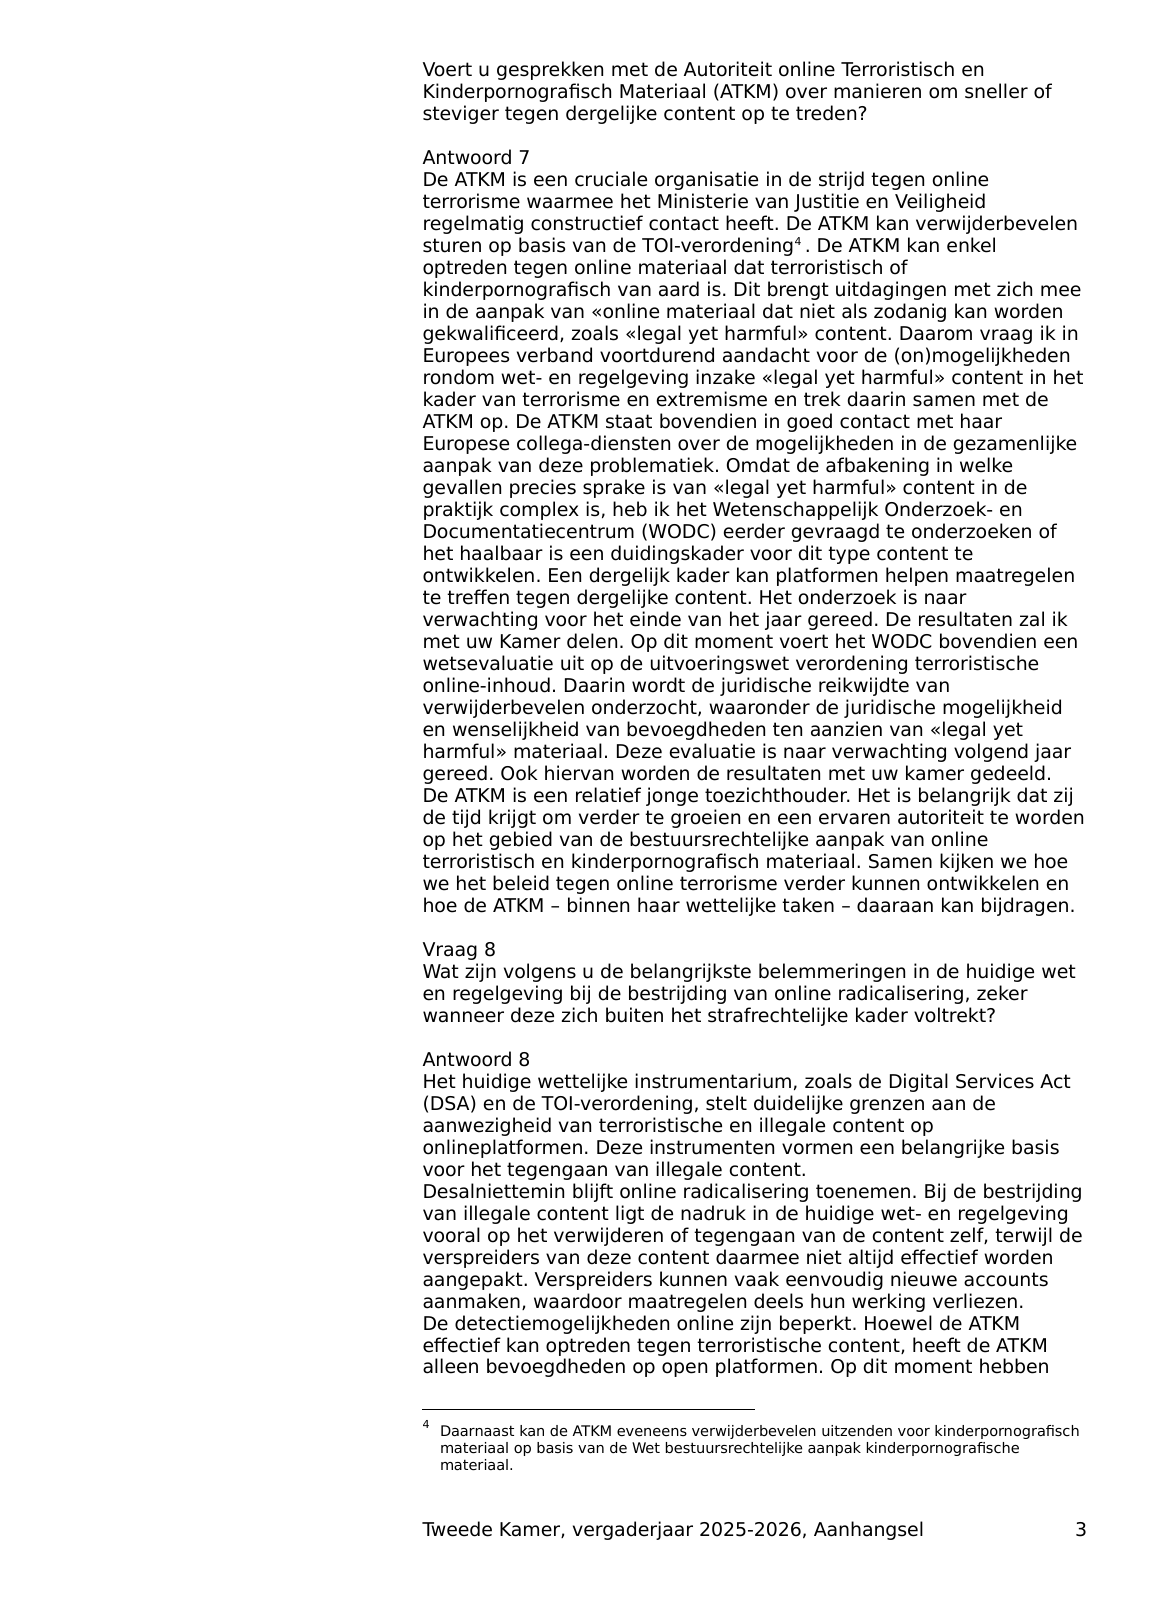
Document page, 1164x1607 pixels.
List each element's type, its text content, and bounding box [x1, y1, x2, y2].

text Wat zijn volgens u de belangrijkste belemmeringen in de huidige wet en regelgeving bij de bestrijding van online radicalisering, zeker wanneer deze zich buiten het strafrechtelijke kader voltrekt? [422, 961, 1087, 1027]
text Daarnaast kan de ATKM eveneens verwijderbevelen uitzenden voor kinderpornografisch materiaal op basis van de Wet bestuursrechtelijke aanpak kinderpornografische materiaal. [422, 1418, 1087, 1474]
text Voert u gesprekken met de Autoriteit online Terroristisch en Kinderpornografisch Materiaal (ATKM) over manieren om sneller of steviger tegen dergelijke content op te treden? [422, 59, 1087, 125]
text De ATKM is een cruciale organisatie in de strijd tegen online terrorisme waarmee het Ministerie van Justitie en Veiligheid regelmatig constructief contact heeft. De ATKM kan verwijderbevelen sturen op basis van de TOI-verordening. De ATKM kan enkel optreden tegen online materiaal dat terroristisch of kinderpornografisch van aard is. Dit brengt uitdagingen met zich mee in de aanpak van «online materiaal dat niet als zodanig kan worden gekwalificeerd, zoals «legal yet harmful» content. Daarom vraag ik in Europees verband voortdurend aandacht voor de (on)mogelijkheden rondom wet- en regelgeving inzake «legal yet harmful» content in het kader van terrorisme en extremisme en trek daarin samen met de ATKM op. De ATKM staat bovendien in goed contact met haar Europese collega-diensten over de mogelijkheden in de gezamenlijke aanpak van deze problematiek. Omdat de afbakening in welke gevallen precies sprake is van «legal yet harmful» content in de praktijk complex is, heb ik het Wetenschappelijk Onderzoek- en Documentatiecentrum (WODC) eerder gevraagd te onderzoeken of het haalbaar is een duidingskader voor dit type content te ontwikkelen. Een dergelijk kader kan platformen helpen maatregelen te treffen tegen dergelijke content. Het onderzoek is naar verwachting voor het einde van het jaar gereed. De resultaten zal ik met uw Kamer delen. Op dit moment voert het WODC bovendien een wetsevaluatie uit op de uitvoeringswet verordening terroristische online-inhoud. Daarin wordt de juridische reikwijdte van verwijderbevelen onderzocht, waaronder de juridische mogelijkheid en wenselijkheid van bevoegdheden ten aanzien van «legal yet harmful» materiaal. Deze evaluatie is naar verwachting volgend jaar gereed. Ook hiervan worden de resultaten met uw kamer gedeeld. [422, 169, 1087, 784]
text Desalniettemin blijft online radicalisering toenemen. Bij de bestrijding van illegale content ligt de nadruk in de huidige wet- en regelgeving vooral op het verwijderen of tegengaan van de content zelf, terwijl de verspreiders van deze content daarmee niet altijd effectief worden aangepakt. Verspreiders kunnen vaak eenvoudig nieuwe accounts aanmaken, waardoor maatregelen deels hun werking verliezen. [422, 1181, 1087, 1312]
text Vraag 8 [422, 939, 1087, 961]
text Antwoord 7 [422, 147, 1087, 169]
text Het huidige wettelijke instrumentarium, zoals de Digital Services Act (DSA) en de TOI-verordening, stelt duidelijke grenzen aan de aanwezigheid van terroristische en illegale content op onlineplatformen. Deze instrumenten vormen een belangrijke basis voor het tegengaan van illegale content. [422, 1071, 1087, 1181]
text De ATKM is een relatief jonge toezichthouder. Het is belangrijk dat zij de tijd krijgt om verder te groeien en een ervaren autoriteit te worden op het gebied van de bestuursrechtelijke aanpak van online terroristisch en kinderpornografisch materiaal. Samen kijken we hoe we het beleid tegen online terrorisme verder kunnen ontwikkelen en hoe de ATKM – binnen haar wettelijke taken – daaraan kan bijdragen. [422, 784, 1087, 916]
text De detectiemogelijkheden online zijn beperkt. Hoewel de ATKM effectief kan optreden tegen terroristische content, heeft de ATKM alleen bevoegdheden op open platformen. Op dit moment hebben [422, 1312, 1087, 1378]
text Antwoord 8 [422, 1049, 1087, 1071]
